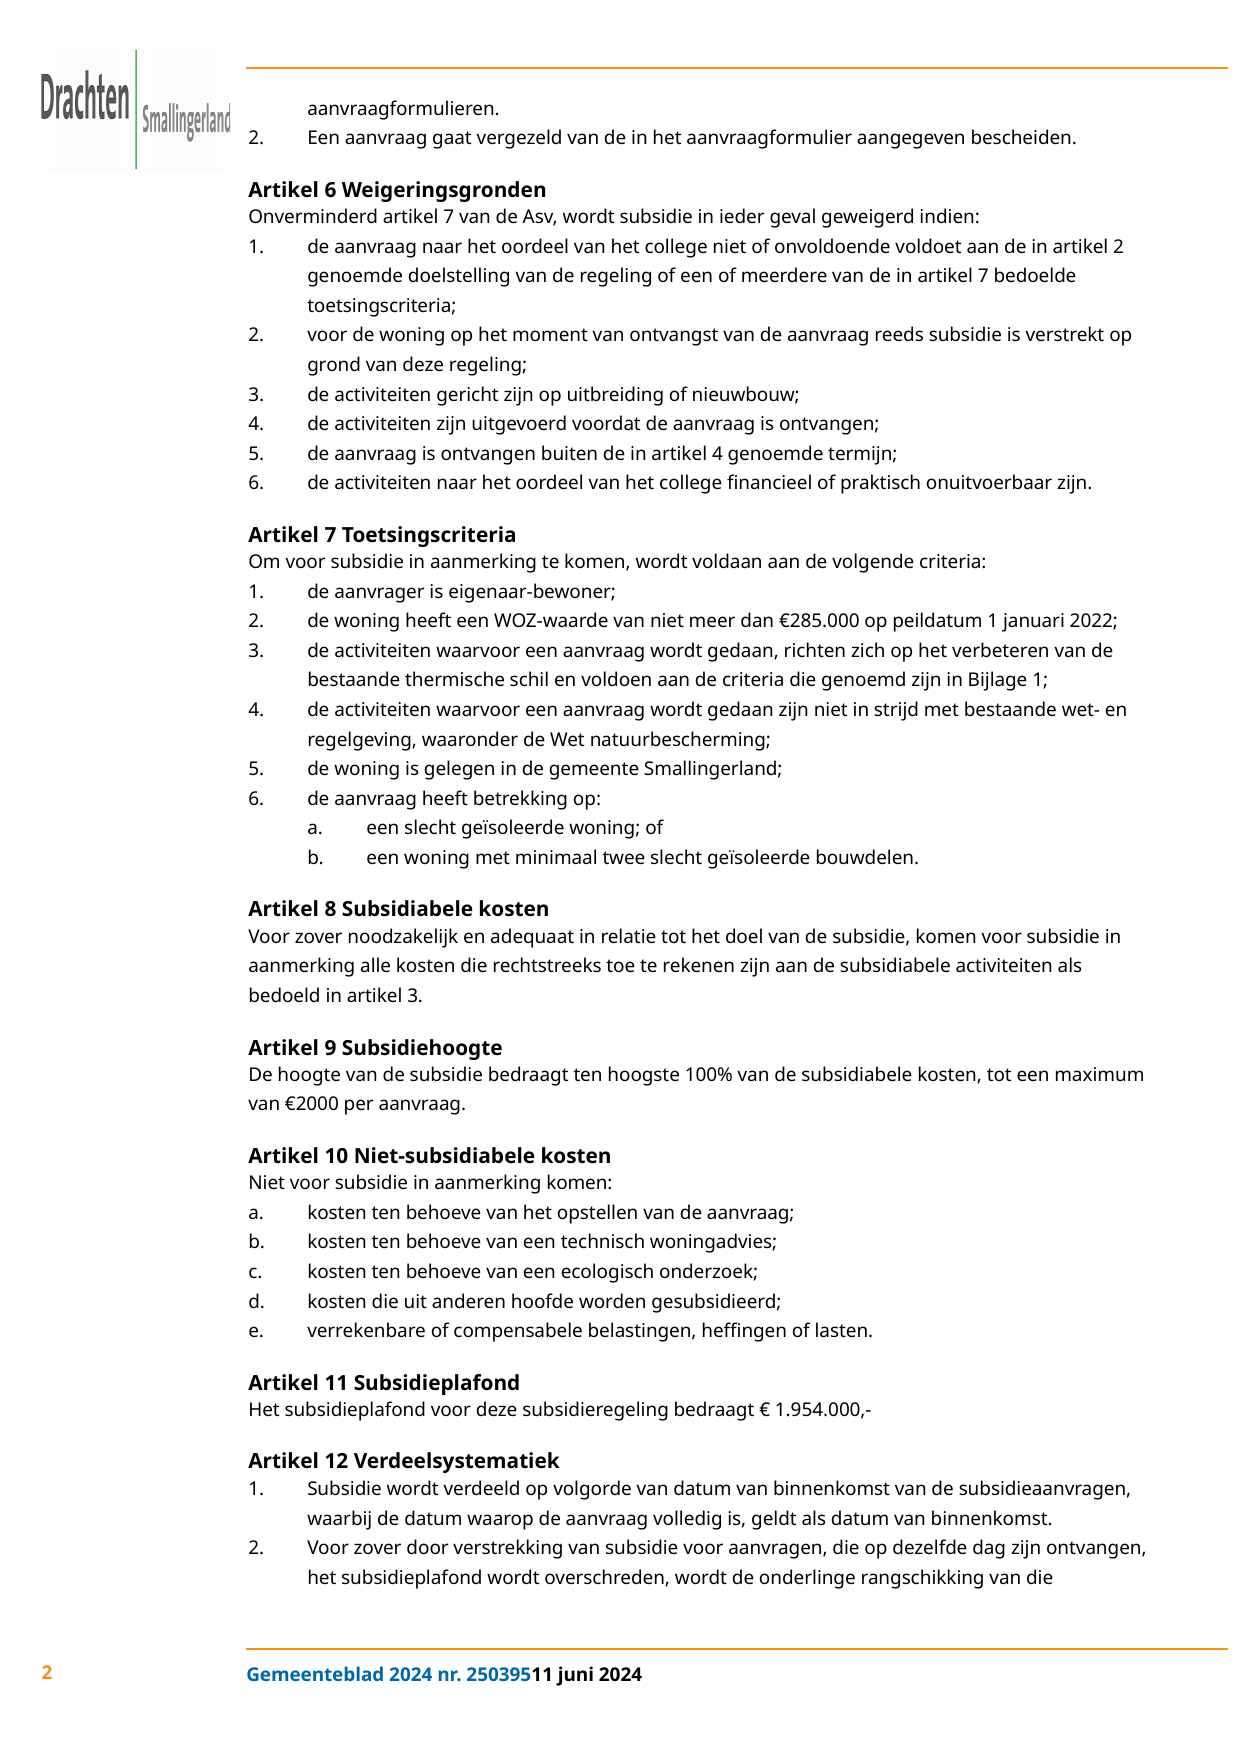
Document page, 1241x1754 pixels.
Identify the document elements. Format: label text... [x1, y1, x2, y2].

list de aanvrager is eigenaar-bewoner; [248, 578, 1152, 604]
text Artikel 8 Subsidiabele kosten [248, 894, 1152, 923]
picture [41, 47, 231, 172]
text Artikel 10 Niet-subsidiabele kosten [248, 1141, 1152, 1169]
text Artikel 7 Toetsingscriteria [248, 520, 1152, 548]
text Het subsidieplafond voor deze subsidieregeling bedraagt € 1.954.000,- [248, 1396, 1152, 1422]
list Voor zover door verstrekking van subsidie voor aanvragen, die op dezelfde dag zijn ontvangen, het subsidieplafond wordt overschreden, wordt de onderlinge rangschikking van die [248, 1534, 1152, 1589]
text Voor zover noodzakelijk en adequaat in relatie tot het doel van de subsidie, komen voor subsidie in aanmerking alle kosten die rechtstreeks toe te rekenen zijn aan de subsidiabele activiteiten als bedoeld in artikel 3. [248, 923, 1152, 1008]
list de activiteiten waarvoor een aanvraag wordt gedaan, richten zich op het verbeteren van de bestaande thermische schil en voldoen aan de criteria die genoemd zijn in Bijlage 1; [248, 637, 1152, 692]
list de activiteiten zijn uitgevoerd voordat de aanvraag is ontvangen; [248, 410, 1152, 436]
text Artikel 11 Subsidieplafond [248, 1368, 1152, 1396]
list kosten ten behoeve van een ecologisch onderzoek; [248, 1258, 1152, 1284]
list aanvraagformulieren. [248, 95, 1152, 121]
list de activiteiten naar het oordeel van het college financieel of praktisch onuitvoerbaar zijn. [248, 469, 1152, 495]
list de aanvraag heeft betrekking op: [248, 785, 1152, 811]
list voor de woning op het moment van ontvangst van de aanvraag reeds subsidie is verstrekt op grond van deze regeling; [248, 322, 1152, 377]
text Onverminderd artikel 7 van de Asv, wordt subsidie in ieder geval geweigerd indien: [248, 203, 1152, 229]
list verrekenbare of compensabele belastingen, heffingen of lasten. [248, 1317, 1152, 1343]
list kosten ten behoeve van het opstellen van de aanvraag; [248, 1199, 1152, 1225]
list de woning is gelegen in de gemeente Smallingerland; [248, 755, 1152, 781]
list kosten die uit anderen hoofde worden gesubsidieerd; [248, 1288, 1152, 1313]
text Artikel 12 Verdeelsystematiek [248, 1447, 1152, 1475]
list de woning heeft een WOZ-waarde van niet meer dan €285.000 op peildatum 1 januari 2022; [248, 607, 1152, 633]
text De hoogte van de subsidie bedraagt ten hoogste 100% van de subsidiabele kosten, tot een maximum van €2000 per aanvraag. [248, 1061, 1152, 1116]
list een woning met minimaal twee slecht geïsoleerde bouwdelen. [307, 844, 1152, 870]
text Artikel 6 Weigeringsgronden [248, 175, 1152, 203]
list Een aanvraag gaat vergezeld van de in het aanvraagformulier aangegeven bescheiden. [248, 124, 1152, 150]
text Artikel 9 Subsidiehoogte [248, 1033, 1152, 1061]
list een slecht geïsoleerde woning; of [307, 814, 1152, 840]
list de aanvraag naar het oordeel van het college niet of onvoldoende voldoet aan de in artikel 2 genoemde doelstelling van de regeling of een of meerdere van de in artikel 7 bedoelde toetsingscriteria; [248, 233, 1152, 318]
list de aanvraag is ontvangen buiten de in artikel 4 genoemde termijn; [248, 440, 1152, 466]
list Subsidie wordt verdeeld op volgorde van datum van binnenkomst van de subsidieaanvragen, waarbij de datum waarop de aanvraag volledig is, geldt als datum van binnenkomst. [248, 1475, 1152, 1530]
list de activiteiten gericht zijn op uitbreiding of nieuwbouw; [248, 381, 1152, 406]
text Om voor subsidie in aanmerking te komen, wordt voldaan aan de volgende criteria: [248, 548, 1152, 574]
text Niet voor subsidie in aanmerking komen: [248, 1169, 1152, 1195]
list kosten ten behoeve van een technisch woningadvies; [248, 1229, 1152, 1254]
list de activiteiten waarvoor een aanvraag wordt gedaan zijn niet in strijd met bestaande wet- en regelgeving, waaronder de Wet natuurbescherming; [248, 696, 1152, 752]
